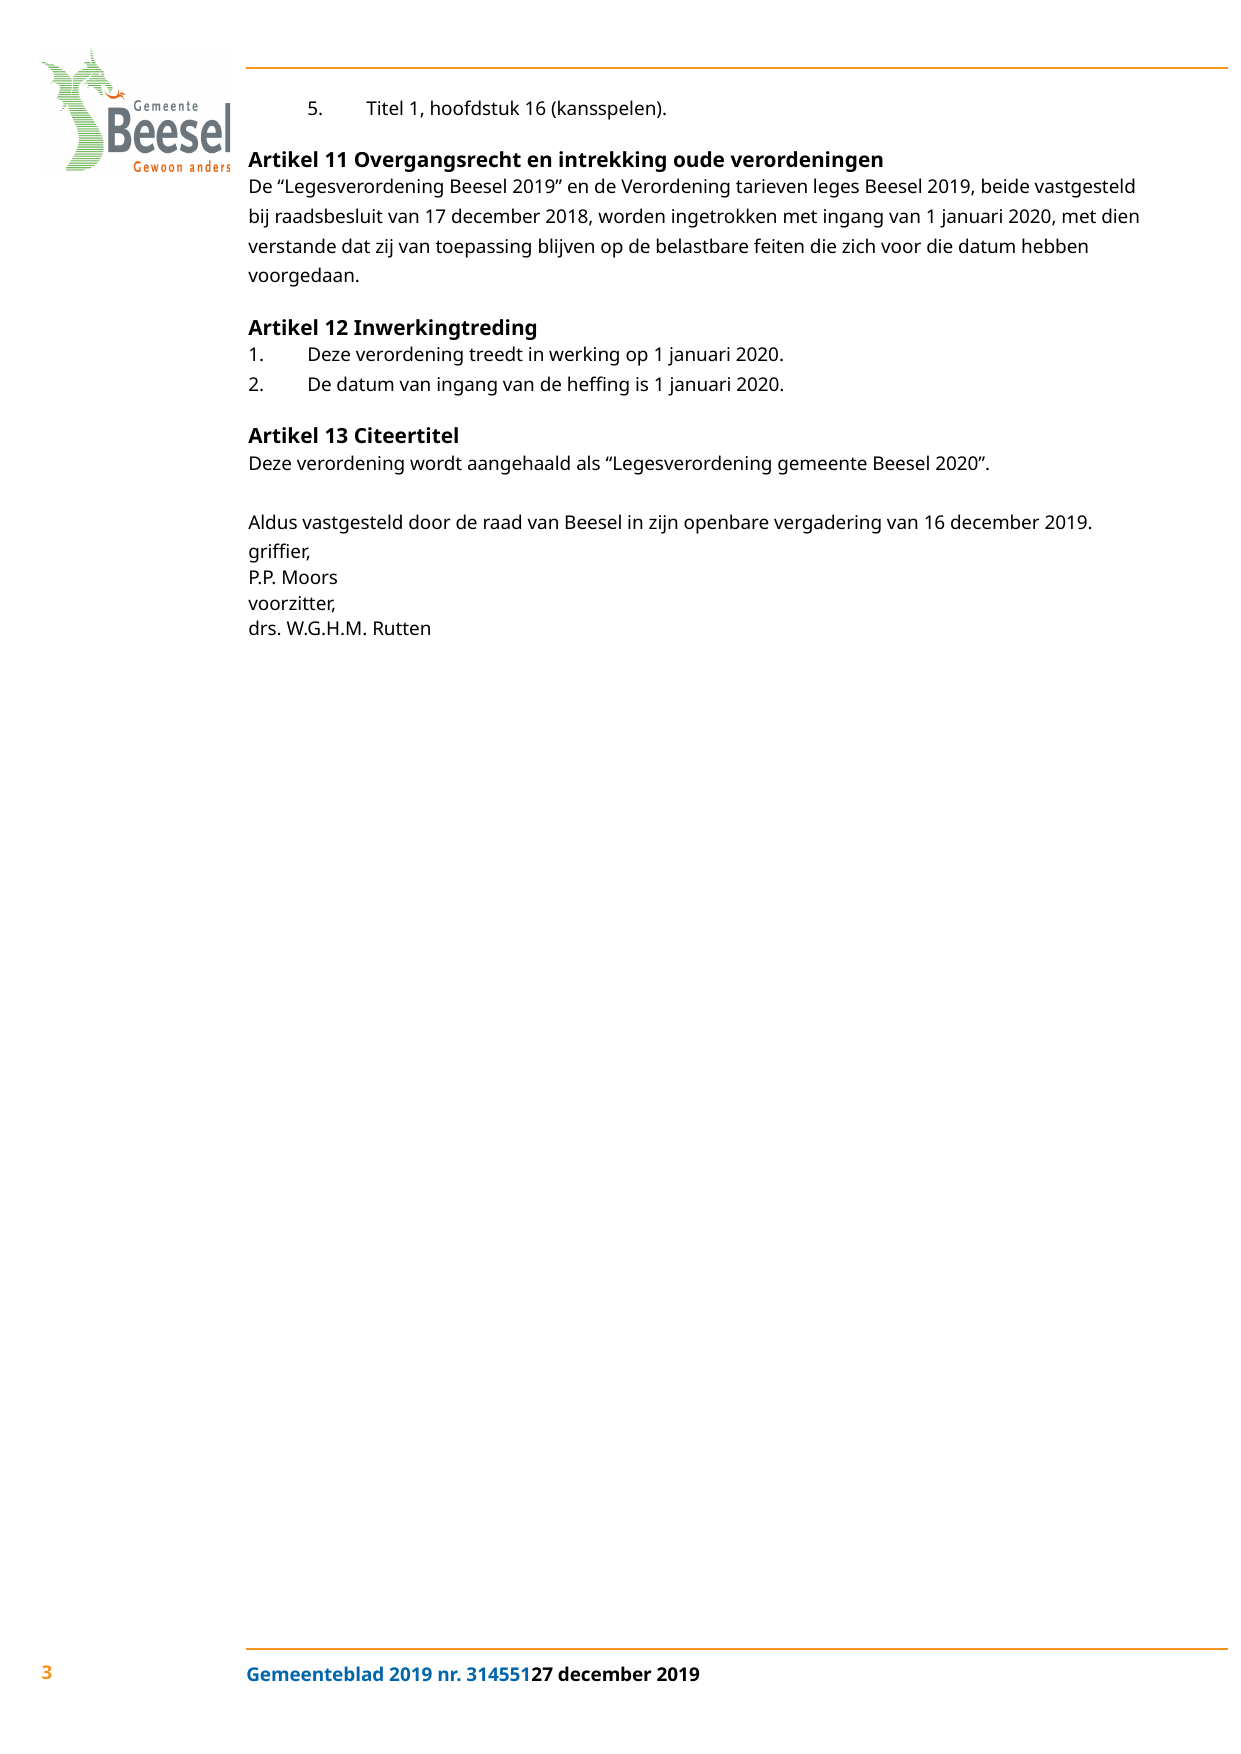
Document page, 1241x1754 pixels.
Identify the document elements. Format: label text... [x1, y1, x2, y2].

text Deze verordening wordt aangehaald als “Legesverordening gemeente Beesel 2020”. [248, 450, 1152, 475]
list De datum van ingang van de heffing is 1 januari 2020. [248, 371, 1152, 397]
picture [41, 47, 231, 172]
text Aldus vastgesteld door de raad van Beesel in zijn openbare vergadering van 16 december 2019. [248, 509, 1152, 534]
text Artikel 13 Citeertitel [248, 421, 1152, 450]
text drs. W.G.H.M. Rutten [248, 616, 1152, 641]
list Titel 1, hoofdstuk 16 (kansspelen). [307, 95, 1152, 121]
text voorzitter, [248, 590, 1152, 616]
text De “Legesverordening Beesel 2019” en de Verordening tarieven leges Beesel 2019, beide vastgesteld bij raadsbesluit van 17 december 2018, worden ingetrokken met ingang van 1 januari 2020, met dien verstande dat zij van toepassing blijven op de belastbare feiten die zich voor die datum hebben voorgedaan. [248, 174, 1152, 288]
text Artikel 11 Overgangsrecht en intrekking oude verordeningen [248, 145, 1152, 174]
list Deze verordening treedt in werking op 1 januari 2020. [248, 341, 1152, 367]
text P.P. Moors [248, 564, 1152, 590]
text Artikel 12 Inwerkingtreding [248, 313, 1152, 341]
text griffier, [248, 538, 1152, 564]
